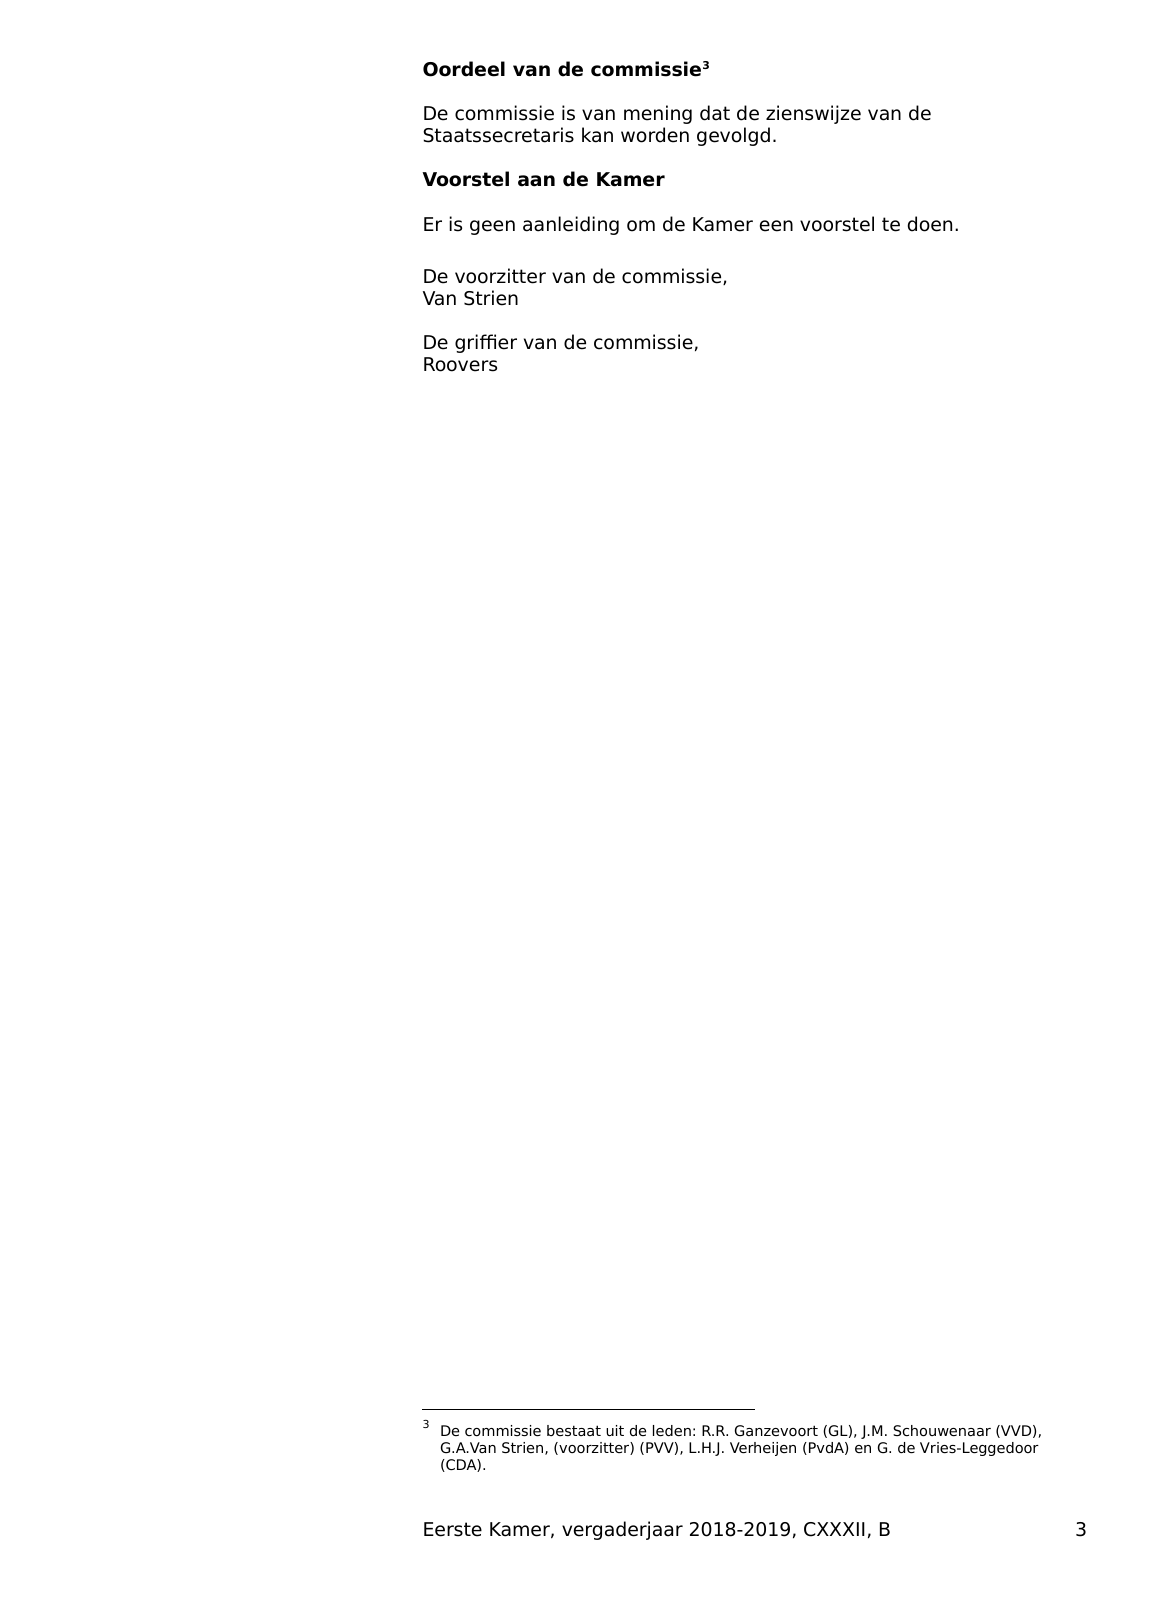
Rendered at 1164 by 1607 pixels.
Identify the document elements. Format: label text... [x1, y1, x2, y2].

text De commissie bestaat uit de leden: R.R. Ganzevoort (GL), J.M. Schouwenaar (VVD), G.A.Van Strien, (voorzitter) (PVV), L.H.J. Verheijen (PvdA) en G. de Vries-Leggedoor (CDA). [422, 1418, 1087, 1474]
text De griffier van de commissie, Roovers [422, 332, 1087, 376]
text De commissie is van mening dat de zienswijze van de Staatssecretaris kan worden gevolgd. [422, 103, 1087, 147]
subtitle Oordeel van de commissie [422, 59, 1087, 81]
text De voorzitter van de commissie, Van Strien [422, 266, 1087, 309]
subtitle Voorstel aan de Kamer [422, 169, 1087, 191]
text Er is geen aanleiding om de Kamer een voorstel te doen. [422, 213, 1087, 236]
